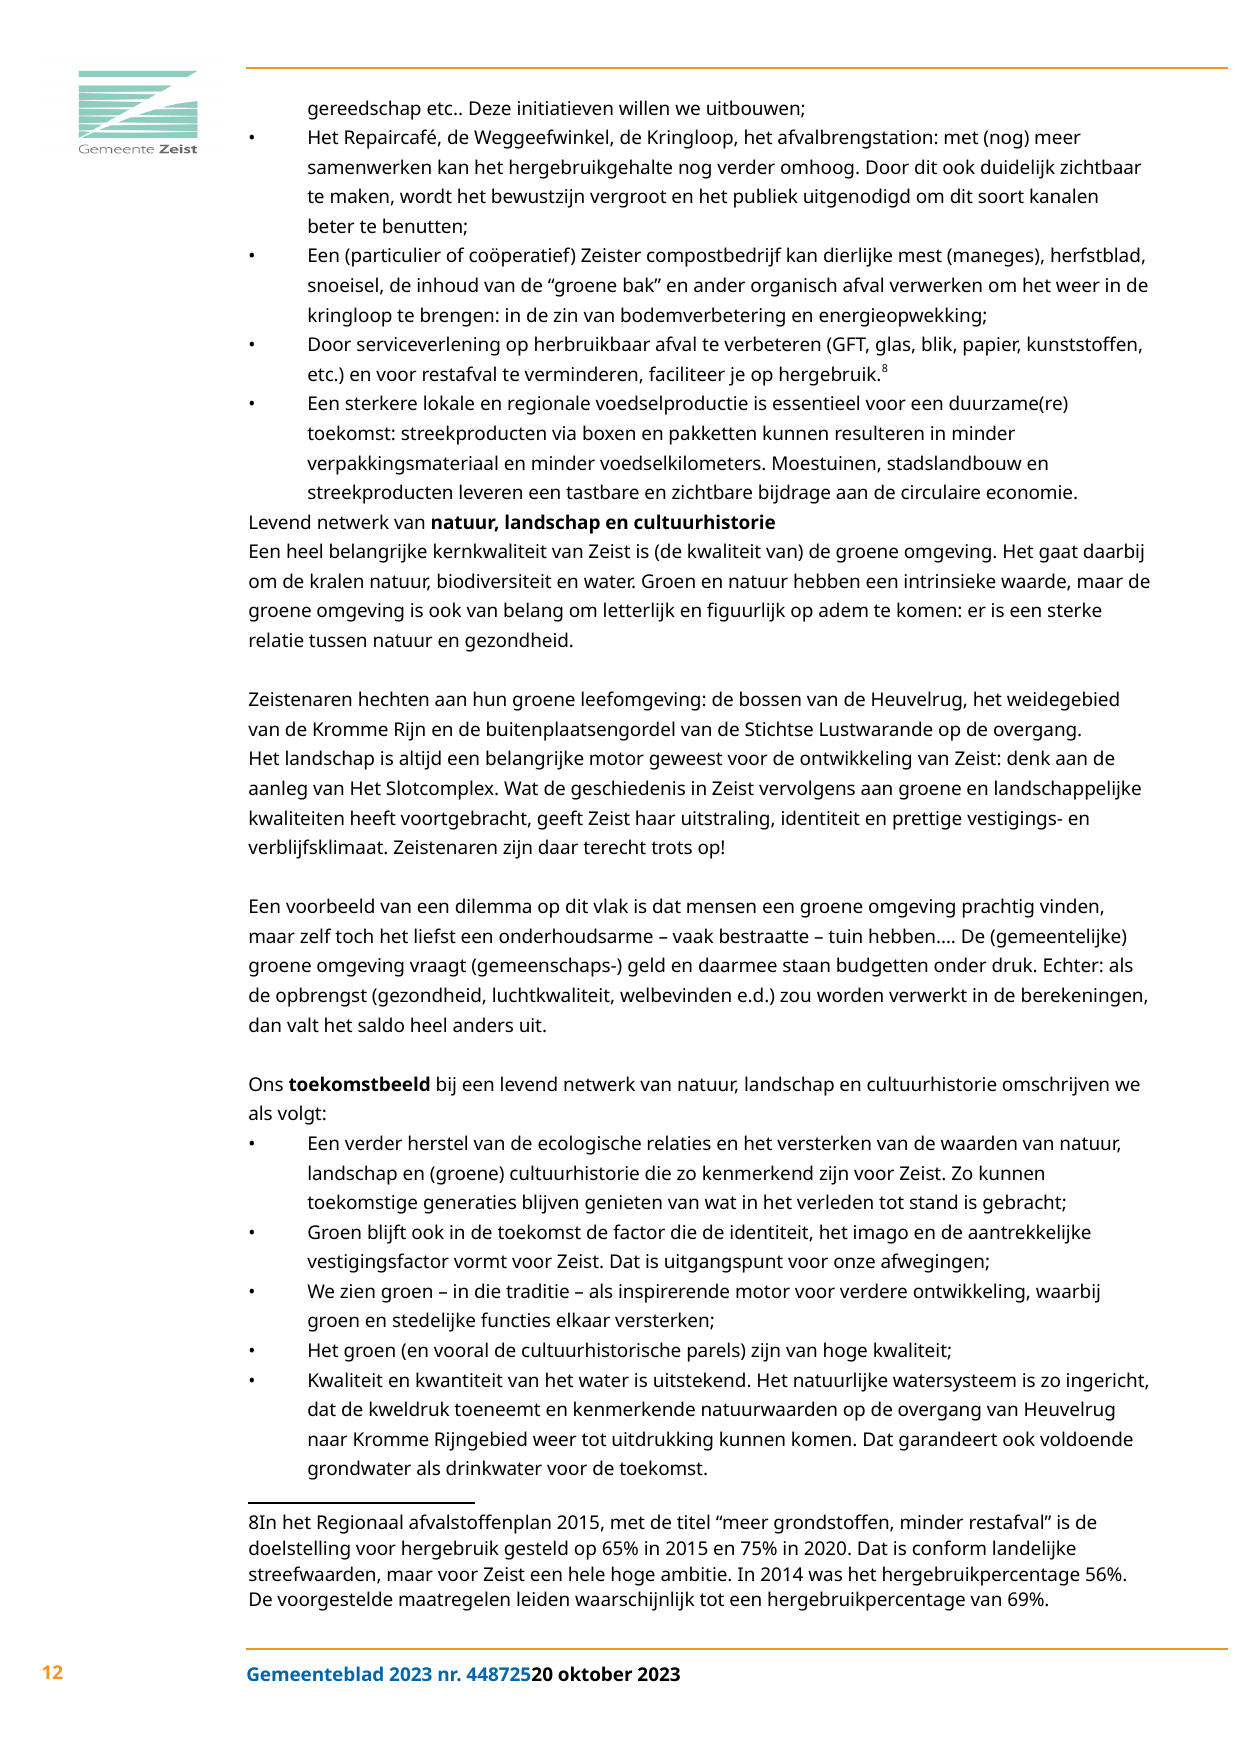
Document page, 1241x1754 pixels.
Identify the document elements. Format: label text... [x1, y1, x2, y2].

list We zien groen – in die traditie – als inspirerende motor voor verdere ontwikkeling, waarbij groen en stedelijke functies elkaar versterken; [248, 1278, 1152, 1333]
list gereedschap etc.. Deze initiatieven willen we uitbouwen; [248, 95, 1152, 121]
list Het Repaircafé, de Weggeefwinkel, de Kringloop, het afvalbrengstation: met (nog) meer samenwerken kan het hergebruikgehalte nog verder omhoog. Door dit ook duidelijk zichtbaar te maken, wordt het bewustzijn vergroot en het publiek uitgenodigd om dit soort kanalen beter te benutten; [248, 124, 1152, 239]
text Zeistenaren hechten aan hun groene leefomgeving: de bossen van de Heuvelrug, het weidegebied van de Kromme Rijn en de buitenplaatsengordel van de Stichtse Lustwarande op de overgang. [248, 686, 1152, 742]
list Door serviceverlening op herbruikbaar afval te verbeteren (GFT, glas, blik, papier, kunststoffen, etc.) en voor restafval te verminderen, faciliteer je op hergebruik. [248, 331, 1152, 387]
list Groen blijft ook in de toekomst de factor die de identiteit, het imago en de aantrekkelijke vestigingsfactor vormt voor Zeist. Dat is uitgangspunt voor onze afwegingen; [248, 1219, 1152, 1274]
text Levend netwerk van natuur, landschap en cultuurhistorie [248, 509, 1152, 535]
list Een verder herstel van de ecologische relaties en het versterken van de waarden van natuur, landschap en (groene) cultuurhistorie die zo kenmerkend zijn voor Zeist. Zo kunnen toekomstige generaties blijven genieten van wat in het verleden tot stand is gebracht; [248, 1130, 1152, 1215]
list Kwaliteit en kwantiteit van het water is uitstekend. Het natuurlijke watersysteem is zo ingericht, dat de kweldruk toeneemt en kenmerkende natuurwaarden op de overgang van Heuvelrug naar Kromme Rijngebied weer tot uitdrukking kunnen komen. Dat garandeert ook voldoende grondwater als drinkwater voor de toekomst. [248, 1367, 1152, 1481]
list Het groen (en vooral de cultuurhistorische parels) zijn van hoge kwaliteit; [248, 1337, 1152, 1363]
text Het landschap is altijd een belangrijke motor geweest voor de ontwikkeling van Zeist: denk aan de aanleg van Het Slotcomplex. Wat de geschiedenis in Zeist vervolgens aan groene en landschappelijke kwaliteiten heeft voortgebracht, geeft Zeist haar uitstraling, identiteit en prettige vestigings- en verblijfsklimaat. Zeistenaren zijn daar terecht trots op! [248, 746, 1152, 860]
picture [41, 47, 231, 172]
text Een voorbeeld van een dilemma op dit vlak is dat mensen een groene omgeving prachtig vinden, maar zelf toch het liefst een onderhoudsarme – vaak bestraatte – tuin hebben…. De (gemeentelijke) groene omgeving vraagt (gemeenschaps-) geld en daarmee staan budgetten onder druk. Echter: als de opbrengst (gezondheid, luchtkwaliteit, welbevinden e.d.) zou worden verwerkt in de berekeningen, dan valt het saldo heel anders uit. [248, 893, 1152, 1038]
list Een sterkere lokale en regionale voedselproductie is essentieel voor een duurzame(re) toekomst: streekproducten via boxen en pakketten kunnen resulteren in minder verpakkingsmateriaal en minder voedselkilometers. Moestuinen, stadslandbouw en streekproducten leveren een tastbare en zichtbare bijdrage aan de circulaire economie. [248, 391, 1152, 505]
list Een (particulier of coöperatief) Zeister compostbedrijf kan dierlijke mest (maneges), herfstblad, snoeisel, de inhoud van de “groene bak” en ander organisch afval verwerken om het weer in de kringloop te brengen: in de zin van bodemverbetering en energieopwekking; [248, 243, 1152, 328]
text Ons toekomstbeeld bij een levend netwerk van natuur, landschap en cultuurhistorie omschrijven we als volgt: [248, 1071, 1152, 1126]
text Een heel belangrijke kernkwaliteit van Zeist is (de kwaliteit van) de groene omgeving. Het gaat daarbij om de kralen natuur, biodiversiteit en water. Groen en natuur hebben een intrinsieke waarde, maar de groene omgeving is ook van belang om letterlijk en figuurlijk op adem te komen: er is een sterke relatie tussen natuur en gezondheid. [248, 538, 1152, 653]
list In het Regionaal afvalstoffenplan 2015, met de titel “meer grondstoffen, minder restafval” is de doelstelling voor hergebruik gesteld op 65% in 2015 en 75% in 2020. Dat is conform landelijke streefwaarden, maar voor Zeist een hele hoge ambitie. In 2014 was het hergebruikpercentage 56%. De voorgestelde maatregelen leiden waarschijnlijk tot een hergebruikpercentage van 69%. [248, 1509, 1152, 1612]
